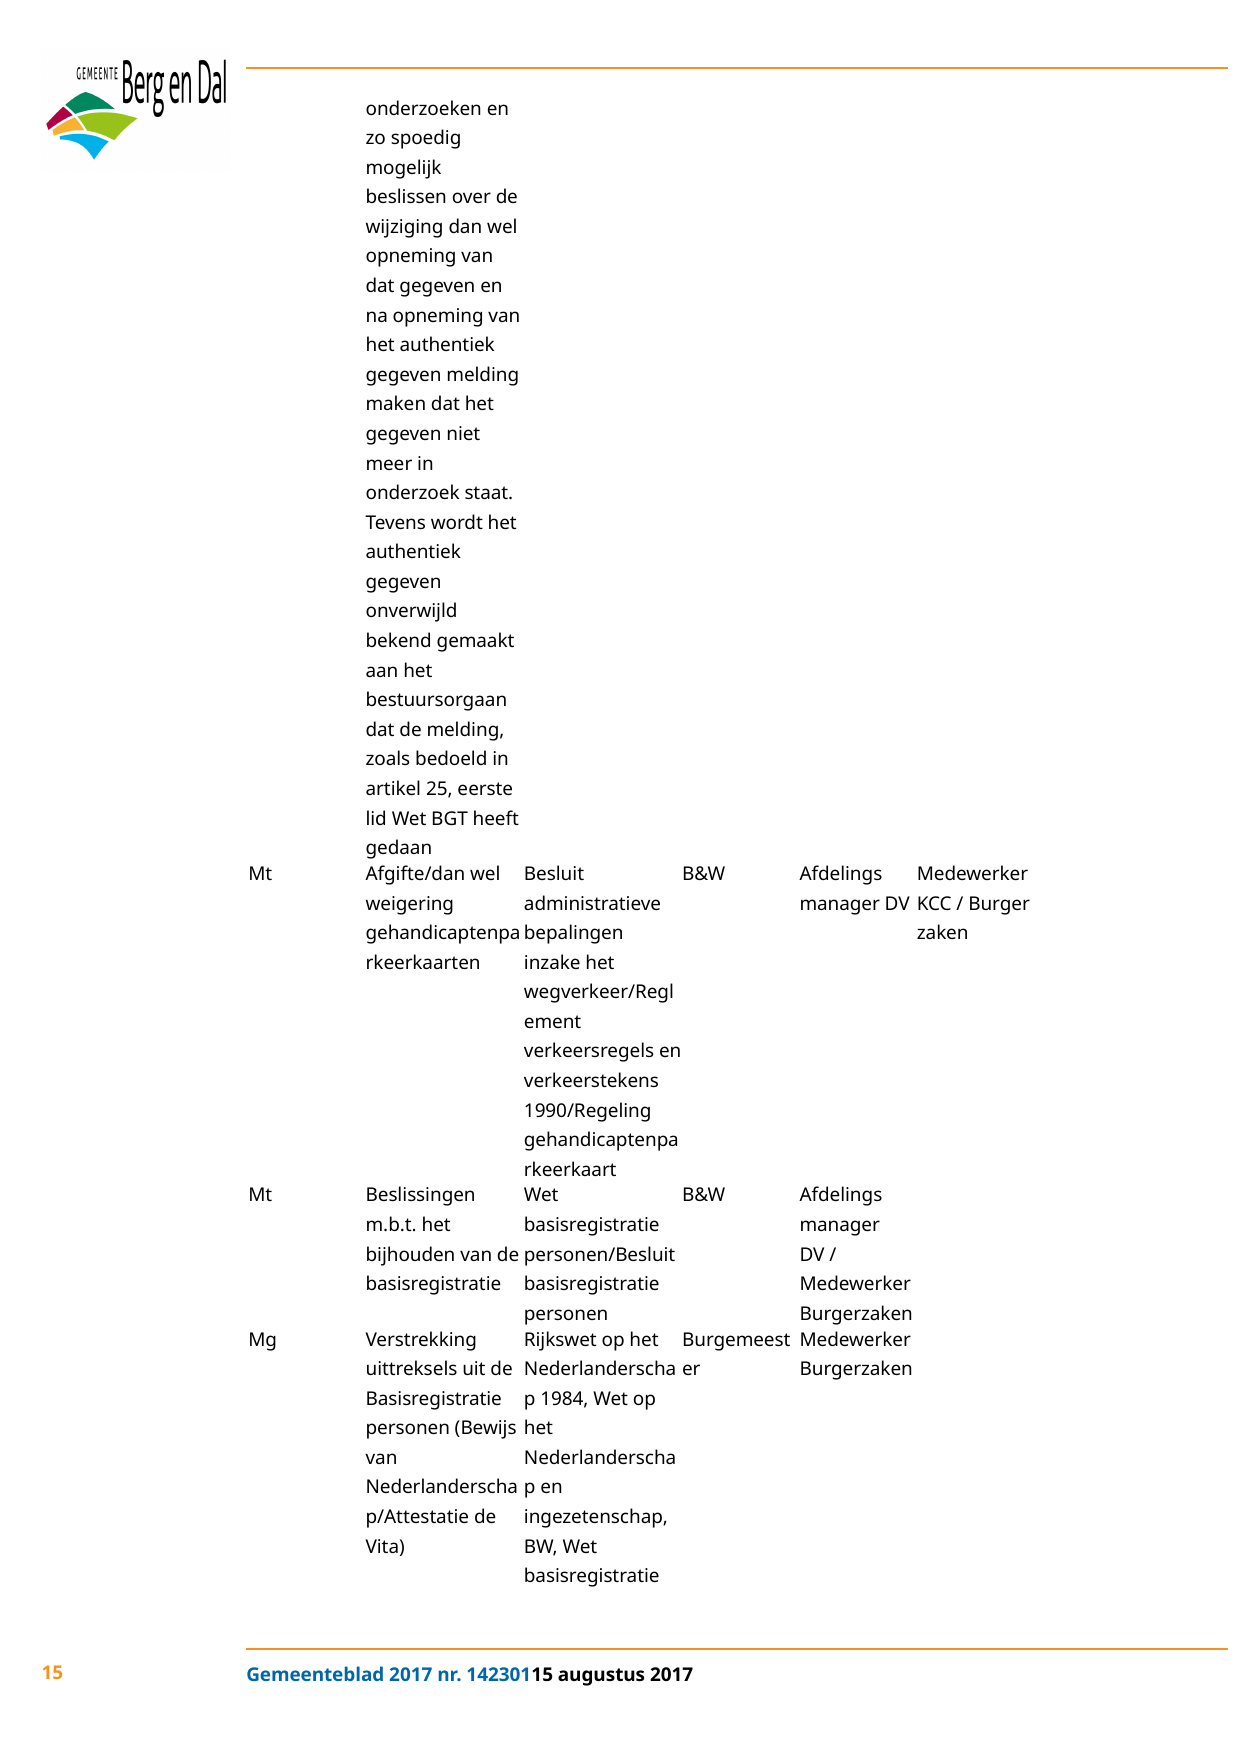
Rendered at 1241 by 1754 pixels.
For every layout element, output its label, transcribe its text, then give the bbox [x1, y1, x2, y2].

picture [41, 47, 231, 172]
table_cell B&W [682, 860, 799, 1182]
table_cell Afdelings manager DV / Medewerker Burgerzaken [799, 1182, 917, 1326]
table_cell [524, 95, 682, 860]
table_cell Rijkswet op het Nederlanderschap 1984, Wet op het Nederlanderschap en ingezetenschap, BW, Wet basisregistratie [524, 1326, 682, 1588]
table_cell Beslissingen m.b.t. het bijhouden van de basisregistratie [365, 1182, 524, 1326]
table_cell [917, 95, 1034, 860]
table_cell Medewerker KCC / Burger zaken [917, 860, 1034, 1182]
table_cell Mt [248, 1182, 365, 1326]
table_cell B&W [682, 1182, 799, 1326]
table_cell Mg [248, 1326, 365, 1588]
table_cell Afdelings manager DV [799, 860, 917, 1182]
table_cell Mt [248, 860, 365, 1182]
table_cell [1034, 860, 1152, 1182]
table_cell Burgemeester [682, 1326, 799, 1588]
table_cell [1034, 95, 1152, 860]
table_cell Medewerker Burgerzaken [799, 1326, 917, 1588]
table_cell Besluit administratieve bepalingen inzake het wegverkeer/Reglement verkeersregels en verkeerstekens 1990/Regeling gehandicaptenparkeerkaart [524, 860, 682, 1182]
table_cell [799, 95, 917, 860]
table_cell onderzoeken en zo spoedig mogelijk beslissen over de wijziging dan wel opneming van dat gegeven en na opneming van het authentiek gegeven melding maken dat het gegeven niet meer in onderzoek staat. Tevens wordt het authentiek gegeven onverwijld bekend gemaakt aan het bestuursorgaan dat de melding, zoals bedoeld in artikel 25, eerste lid Wet BGT heeft gedaan [365, 95, 524, 860]
table_cell [248, 95, 365, 860]
table_cell [1034, 1182, 1152, 1326]
table_cell [682, 95, 799, 860]
table_cell [917, 1182, 1034, 1326]
table_cell Wet basisregistratie personen/Besluit basisregistratie personen [524, 1182, 682, 1326]
table_cell Afgifte/dan wel weigering gehandicaptenparkeerkaarten [365, 860, 524, 1182]
table_cell Verstrekking uittreksels uit de Basisregistratie personen (Bewijs van Nederlanderschap/Attestatie de Vita) [365, 1326, 524, 1588]
table_cell [917, 1326, 1034, 1588]
table_cell [1034, 1326, 1152, 1588]
